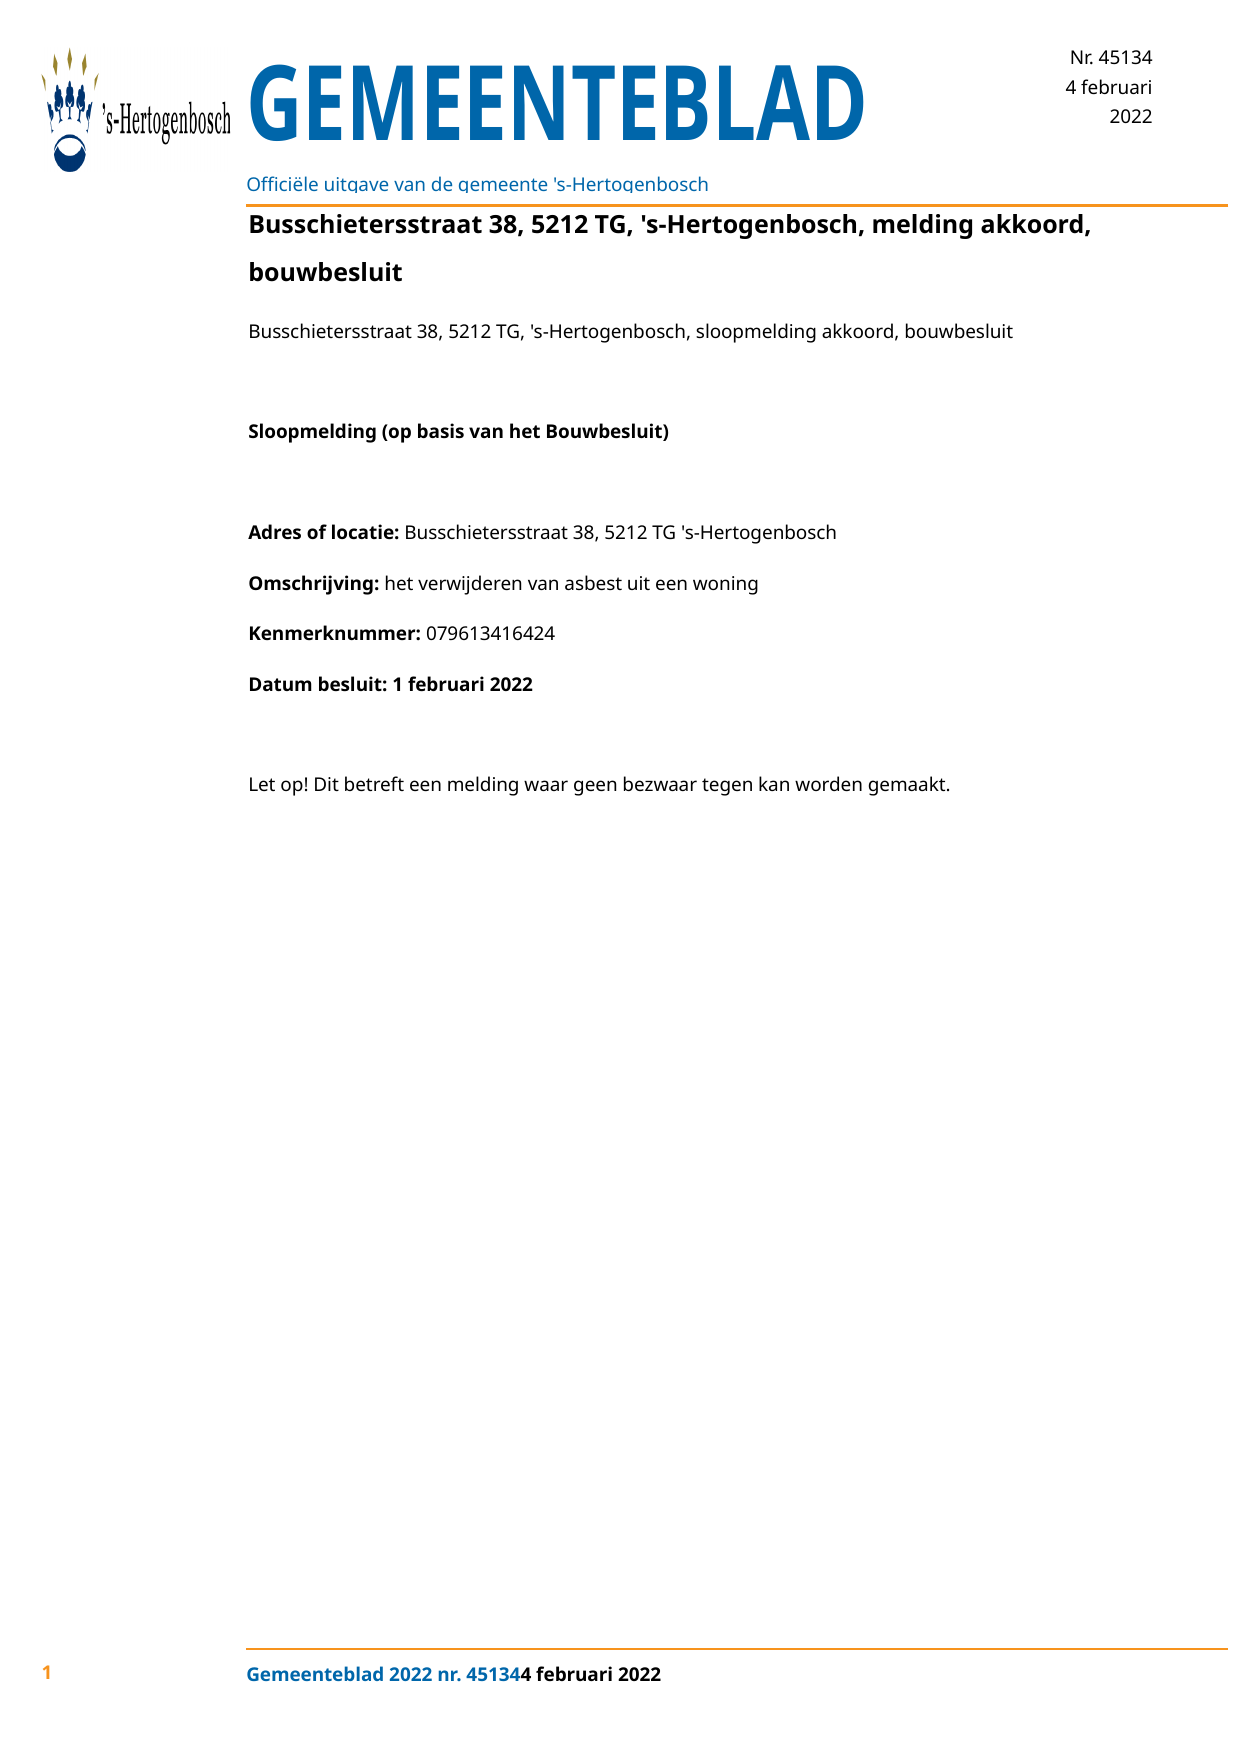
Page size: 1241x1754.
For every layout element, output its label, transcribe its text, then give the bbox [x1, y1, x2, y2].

text Adres of locatie: Busschietersstraat 38, 5212 TG 's-Hertogenbosch [248, 519, 1152, 545]
text Omschrijving: het verwijderen van asbest uit een woning [248, 570, 1152, 596]
text Busschietersstraat 38, 5212 TG, 's-Hertogenbosch, sloopmelding akkoord, bouwbesluit [248, 318, 1152, 344]
text Datum besluit: 1 februari 2022 [248, 671, 1152, 697]
picture [41, 47, 231, 172]
text Busschietersstraat 38, 5212 TG, 's-Hertogenbosch, melding akkoord, bouwbesluit [248, 207, 1152, 288]
text Kenmerknummer: 079613416424 [248, 620, 1152, 646]
text Sloopmelding (op basis van het Bouwbesluit) [248, 419, 1152, 444]
text Let op! Dit betreft een melding waar geen bezwaar tegen kan worden gemaakt. [248, 772, 1152, 797]
